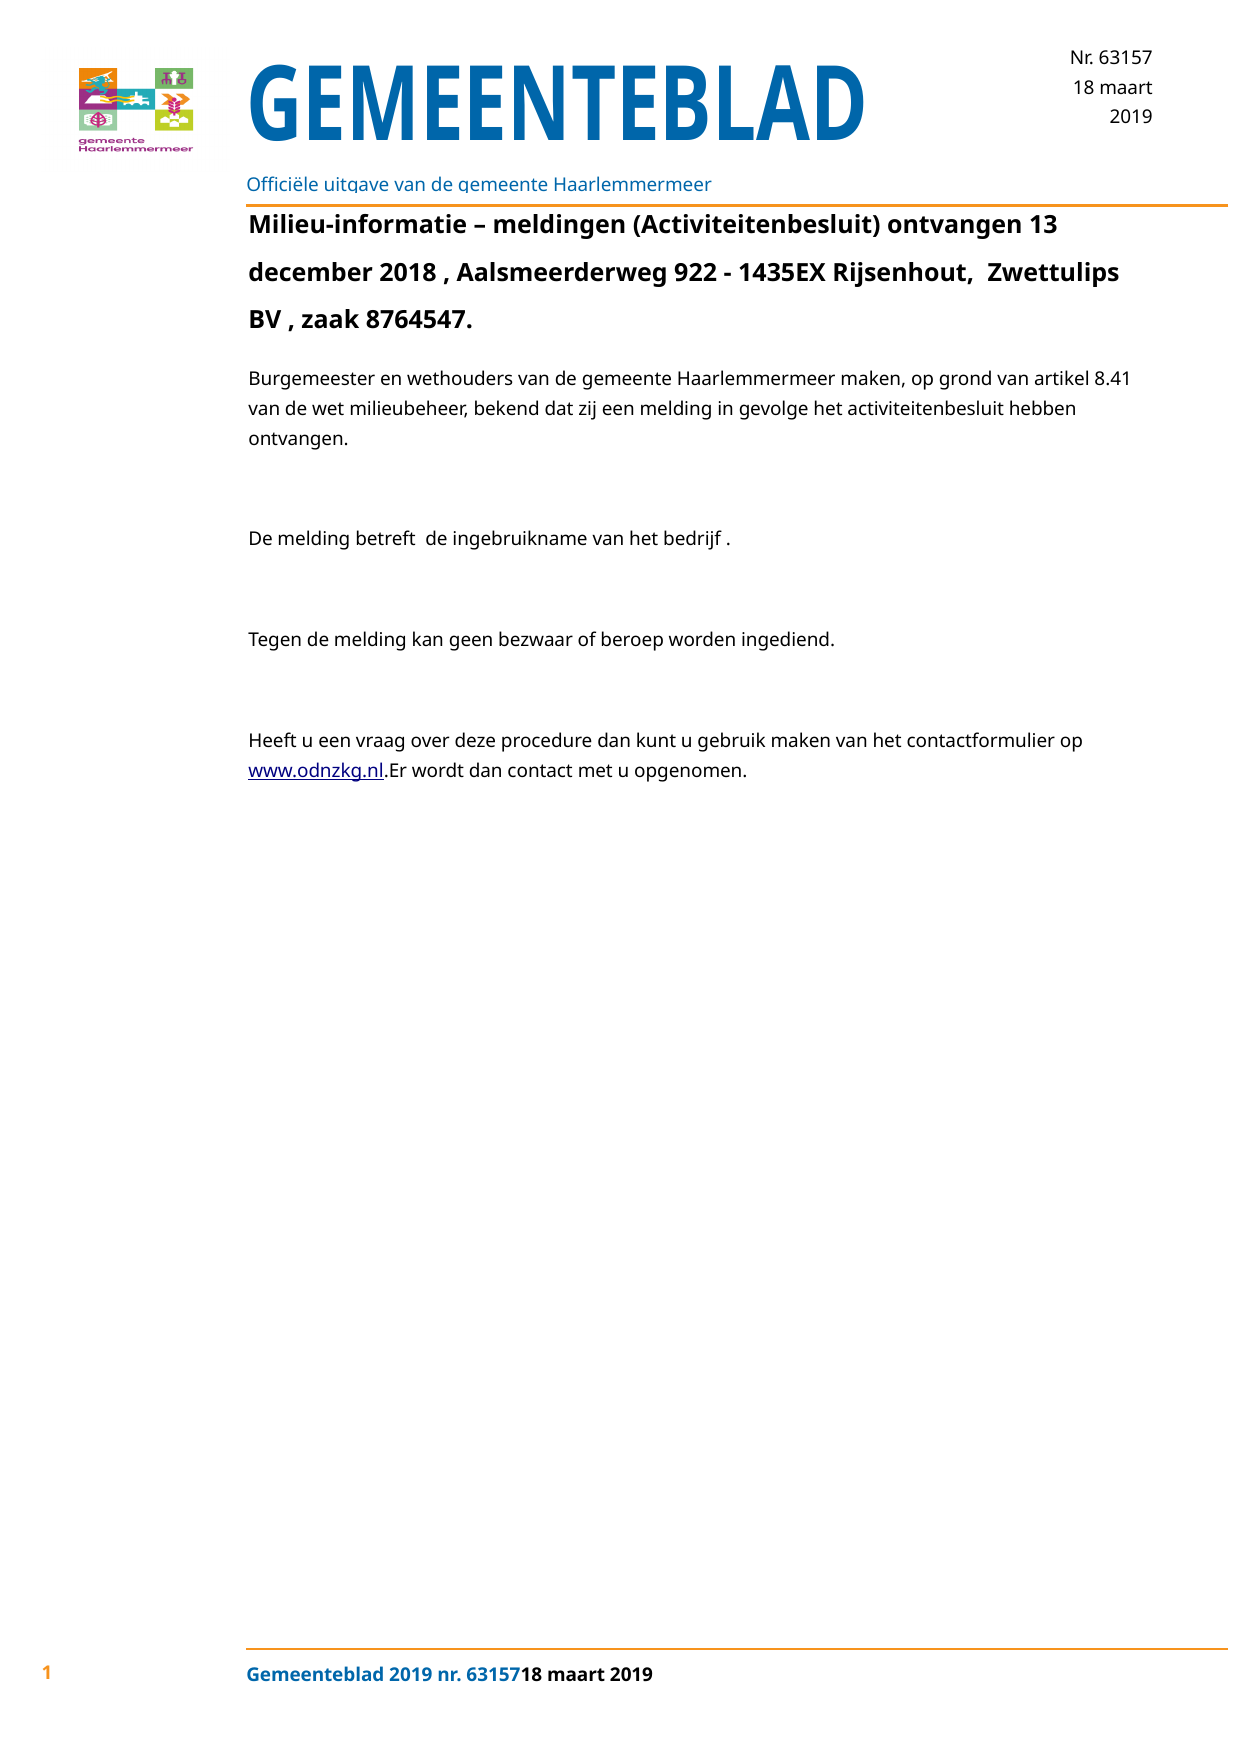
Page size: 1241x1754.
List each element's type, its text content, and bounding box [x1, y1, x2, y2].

text Heeft u een vraag over deze procedure dan kunt u gebruik maken van het contactformulier op www.odnzkg.nl.Er wordt dan contact met u opgenomen. [248, 727, 1152, 782]
text Milieu-informatie – meldingen (Activiteitenbesluit) ontvangen 13 december 2018 , Aalsmeerderweg 922 - 1435EX Rijsenhout, Zwettulips BV , zaak 8764547. [248, 207, 1152, 336]
picture [41, 47, 231, 172]
text Burgemeester en wethouders van de gemeente Haarlemmermeer maken, op grond van artikel 8.41 van de wet milieubeheer, bekend dat zij een melding in gevolge het activiteitenbesluit hebben ontvangen. [248, 366, 1152, 450]
text De melding betreft de ingebruikname van het bedrijf . [248, 526, 1152, 551]
text Tegen de melding kan geen bezwaar of beroep worden ingediend. [248, 626, 1152, 652]
